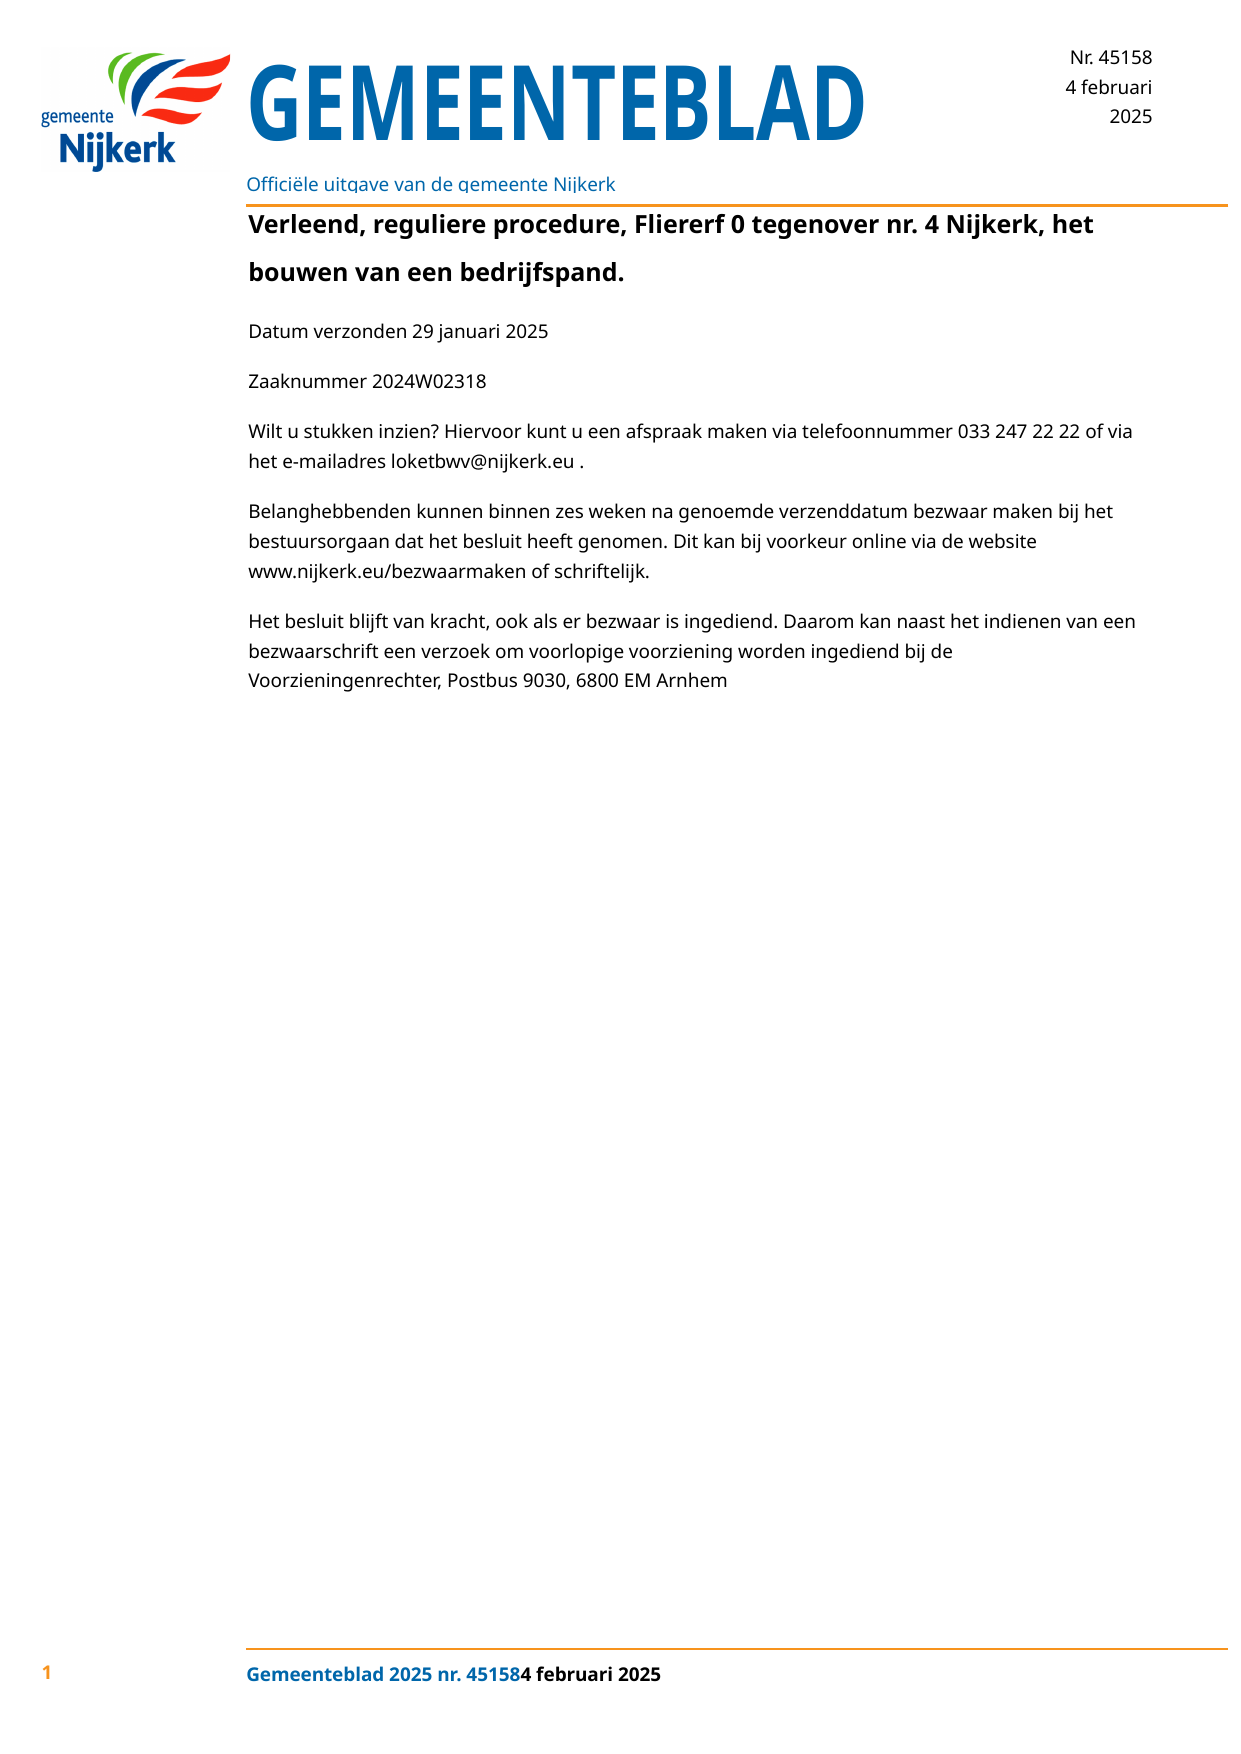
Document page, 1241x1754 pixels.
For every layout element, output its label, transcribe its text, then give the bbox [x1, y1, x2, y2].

text Belanghebbenden kunnen binnen zes weken na genoemde verzenddatum bezwaar maken bij het bestuursorgaan dat het besluit heeft genomen. Dit kan bij voorkeur online via de website www.nijkerk.eu/bezwaarmaken of schriftelijk. [248, 499, 1152, 584]
picture [41, 47, 231, 172]
text Wilt u stukken inzien? Hiervoor kunt u een afspraak maken via telefoonnummer 033 247 22 22 of via het e-mailadres loketbwv@nijkerk.eu . [248, 419, 1152, 474]
text Zaaknummer 2024W02318 [248, 368, 1152, 394]
text Verleend, reguliere procedure, Fliererf 0 tegenover nr. 4 Nijkerk, het bouwen van een bedrijfspand. [248, 207, 1152, 288]
text Het besluit blijft van kracht, ook als er bezwaar is ingediend. Daarom kan naast het indienen van een bezwaarschrift een verzoek om voorlopige voorziening worden ingediend bij de Voorzieningenrechter, Postbus 9030, 6800 EM Arnhem [248, 608, 1152, 693]
text Datum verzonden 29 januari 2025 [248, 318, 1152, 344]
